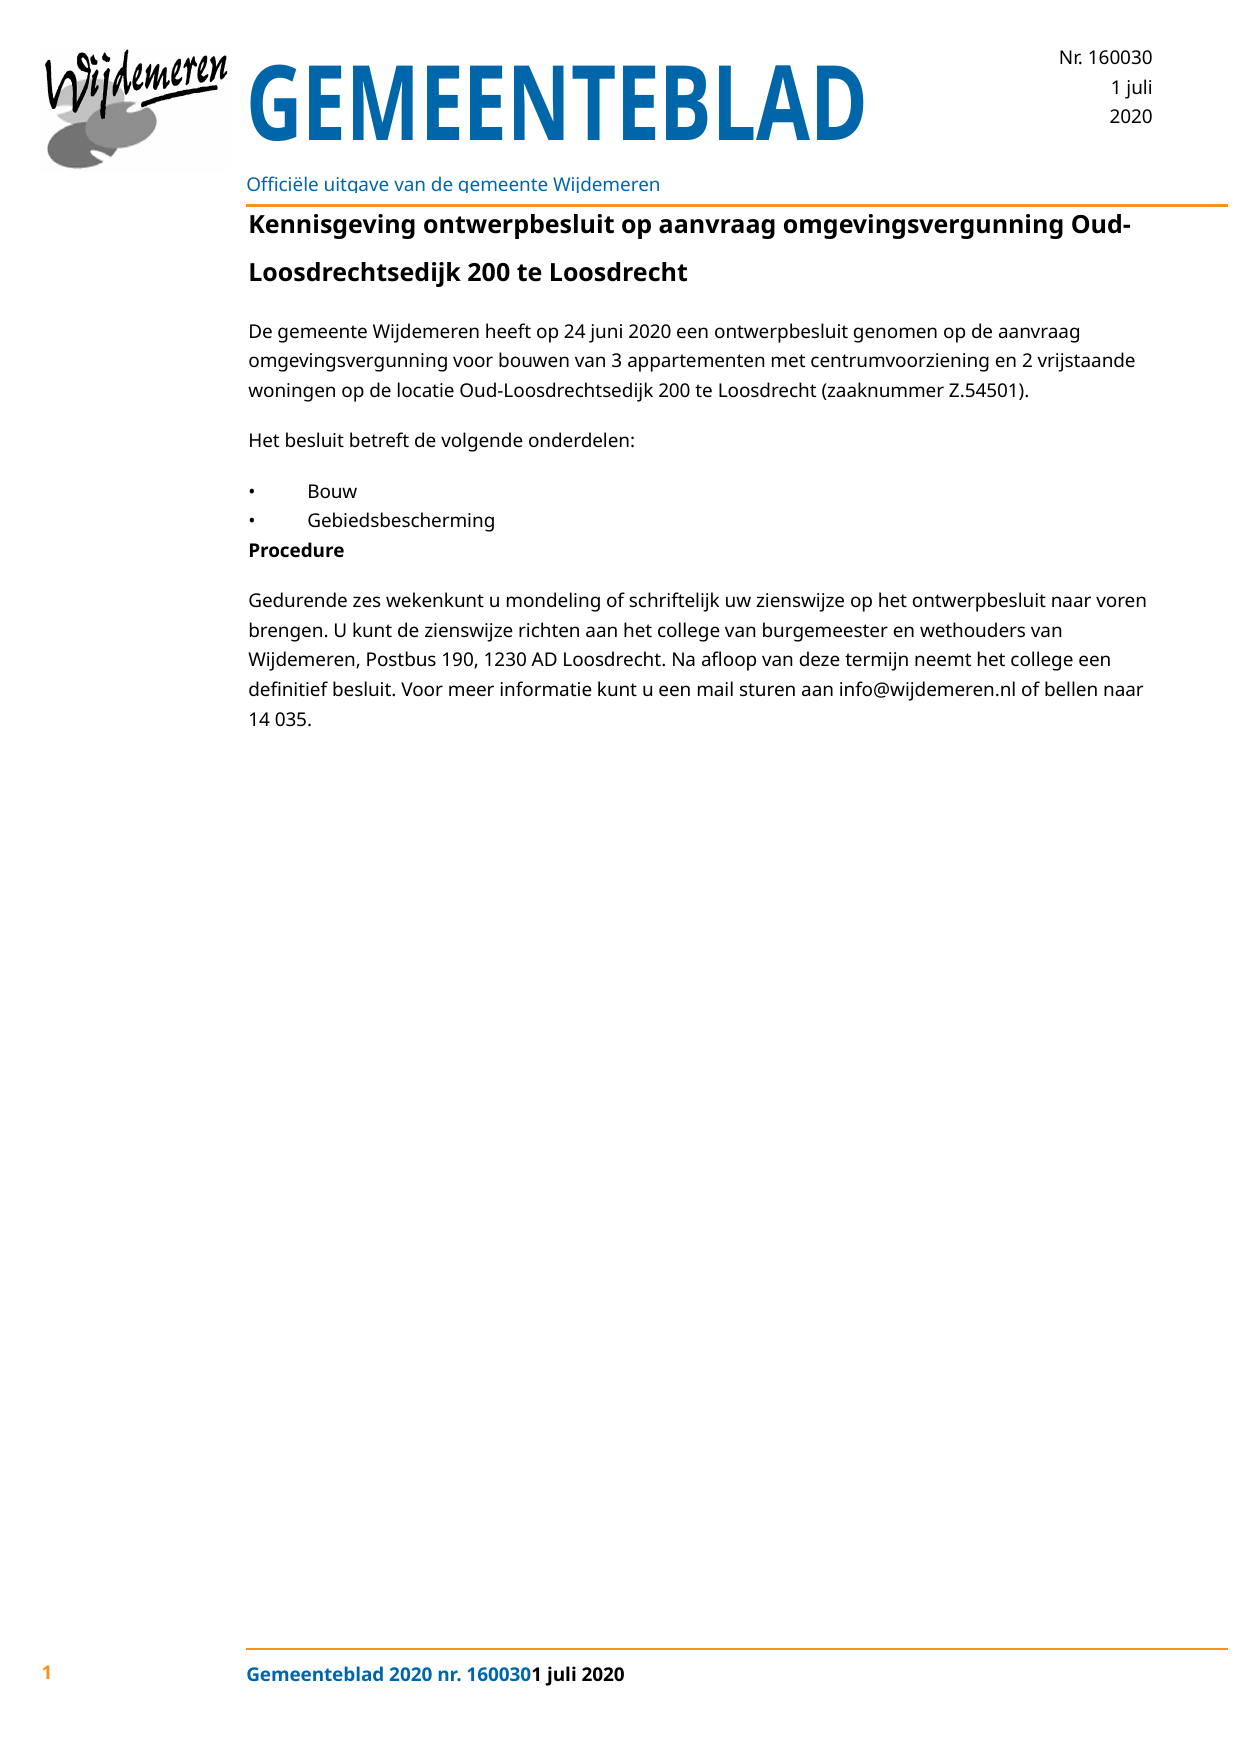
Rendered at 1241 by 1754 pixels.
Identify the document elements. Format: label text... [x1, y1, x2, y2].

list Gebiedsbescherming [248, 507, 1152, 533]
text Kennisgeving ontwerpbesluit op aanvraag omgevingsvergunning Oud-Loosdrechtsedijk 200 te Loosdrecht [248, 207, 1152, 288]
list Bouw [248, 478, 1152, 504]
text Gedurende zes wekenkunt u mondeling of schriftelijk uw zienswijze op het ontwerpbesluit naar voren brengen. U kunt de zienswijze richten aan het college van burgemeester en wethouders van Wijdemeren, Postbus 190, 1230 AD Loosdrecht. Na afloop van deze termijn neemt het college een definitief besluit. Voor meer informatie kunt u een mail sturen aan info@wijdemeren.nl of bellen naar 14 035. [248, 587, 1152, 732]
picture [41, 47, 231, 172]
text De gemeente Wijdemeren heeft op 24 juni 2020 een ontwerpbesluit genomen op de aanvraag omgevingsvergunning voor bouwen van 3 appartementen met centrumvoorziening en 2 vrijstaande woningen op de locatie Oud-Loosdrechtsedijk 200 te Loosdrecht (zaaknummer Z.54501). [248, 318, 1152, 403]
text Het besluit betreft de volgende onderdelen: [248, 427, 1152, 453]
text Procedure [248, 537, 1152, 563]
